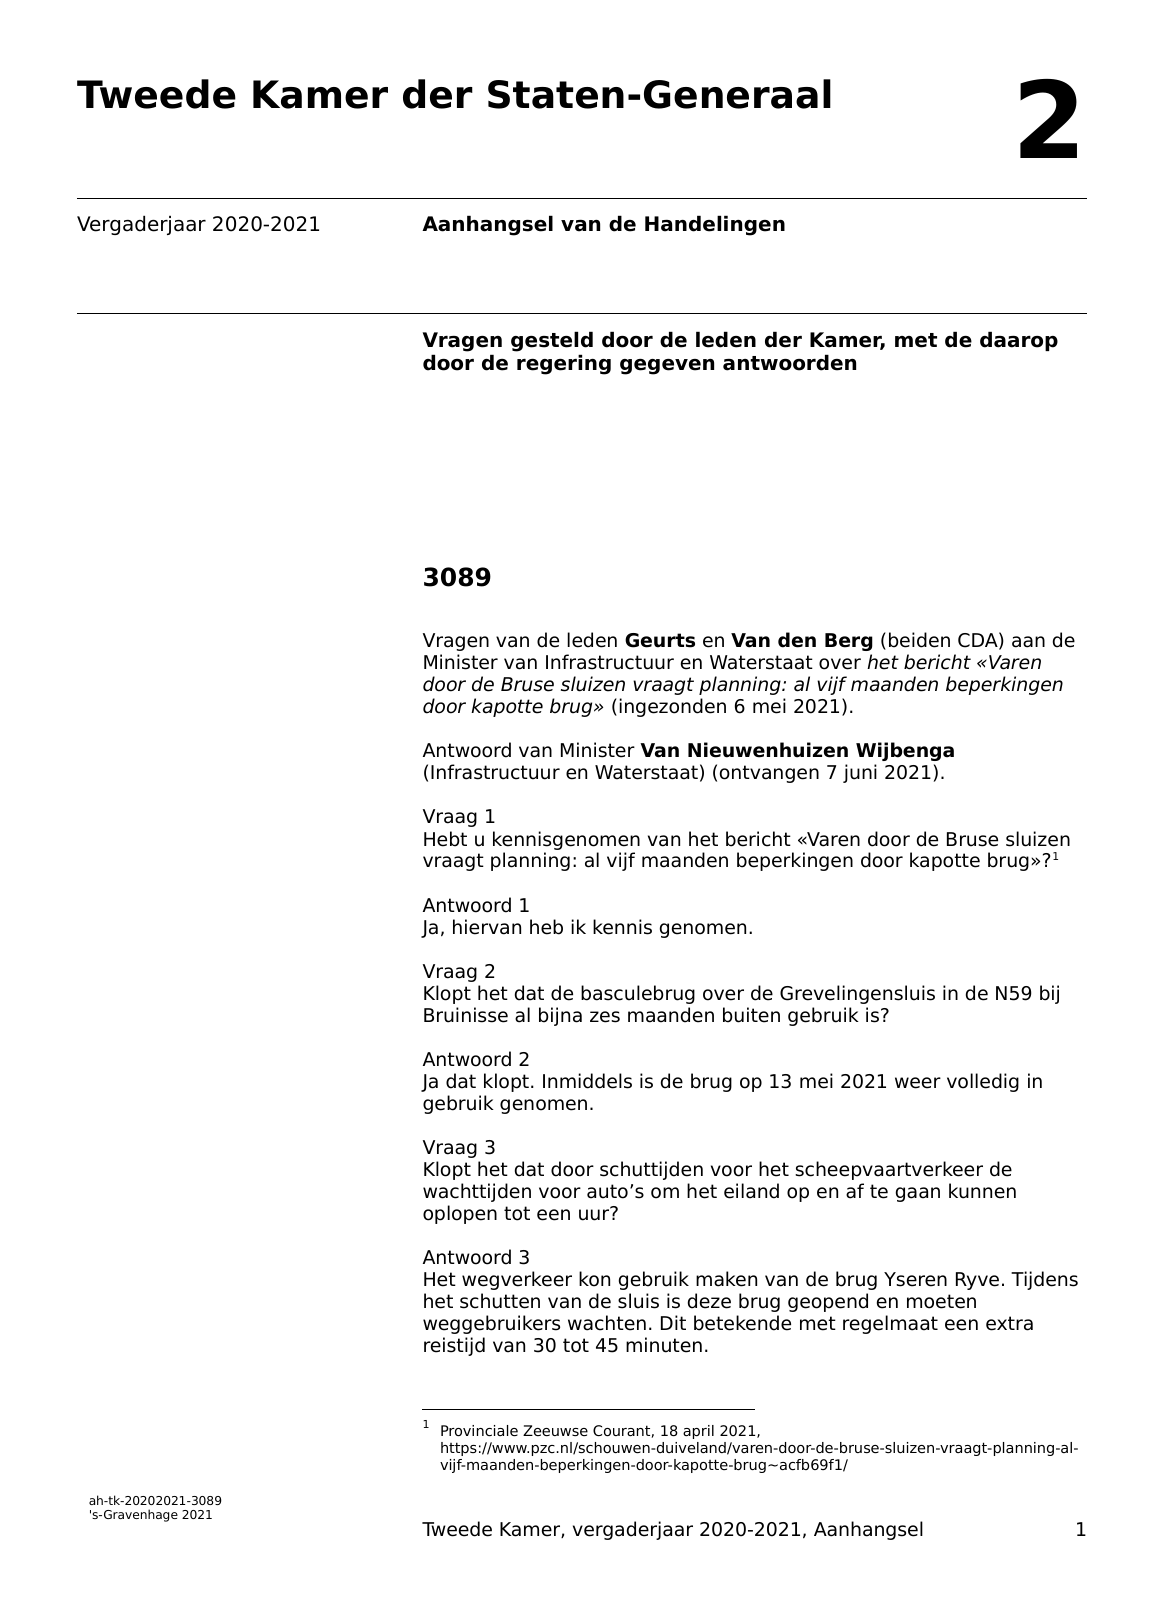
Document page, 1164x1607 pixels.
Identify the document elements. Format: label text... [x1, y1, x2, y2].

table_cell Vragen gesteld door de leden der Kamer, met de daarop door de regering gegeven antwoorden [422, 314, 1087, 375]
text 3089 [422, 563, 1087, 592]
text Ja dat klopt. Inmiddels is de brug op 13 mei 2021 weer volledig in gebruik genomen. [422, 1071, 1087, 1115]
table_header 2 [886, 59, 1087, 198]
text Provinciale Zeeuwse Courant, 18 april 2021, https://www.pzc.nl/schouwen-duiveland/varen-door-de-bruse-sluizen-vraagt-planning-al-vijf-maanden-beperkingen-door-kapotte-brug~acfb69f1/ [422, 1418, 1087, 1474]
text Klopt het dat door schuttijden voor het scheepvaartverkeer de wachttijden voor auto’s om het eiland op en af te gaan kunnen oplopen tot een uur? [422, 1159, 1087, 1225]
text Hebt u kennisgenomen van het bericht «Varen door de Bruse sluizen vraagt planning: al vijf maanden beperkingen door kapotte brug»? [422, 828, 1087, 872]
table_cell Vergaderjaar 2020-2021 [77, 199, 422, 313]
text Vraag 1 [422, 806, 1087, 828]
text Vraag 3 [422, 1137, 1087, 1159]
table_cell [77, 314, 422, 375]
text Antwoord 1 [422, 894, 1087, 917]
text Ja, hiervan heb ik kennis genomen. [422, 917, 1087, 938]
text Antwoord 3 [422, 1247, 1087, 1269]
table_cell Aanhangsel van de Handelingen [422, 199, 1087, 313]
text Het wegverkeer kon gebruik maken van de brug Yseren Ryve. Tijdens het schutten van de sluis is deze brug geopend en moeten weggebruikers wachten. Dit betekende met regelmaat een extra reistijd van 30 tot 45 minuten. [422, 1269, 1087, 1357]
text 's-Gravenhage 2021 [88, 1508, 323, 1522]
text Vraag 2 [422, 961, 1087, 983]
text Antwoord 2 [422, 1049, 1087, 1071]
text Vragen van de leden Geurts en Van den Berg (beiden CDA) aan de Minister van Infrastructuur en Waterstaat over het bericht «Varen door de Bruse sluizen vraagt planning: al vijf maanden beperkingen door kapotte brug» (ingezonden 6 mei 2021). [422, 630, 1087, 718]
text ah-tk-20202021-3089 [88, 1494, 323, 1508]
text Antwoord van Minister Van Nieuwenhuizen Wijbenga (Infrastructuur en Waterstaat) (ontvangen 7 juni 2021). [422, 740, 1087, 784]
table_header Tweede Kamer der Staten-Generaal [77, 59, 886, 198]
text Klopt het dat de basculebrug over de Grevelingensluis in de N59 bij Bruinisse al bijna zes maanden buiten gebruik is? [422, 983, 1087, 1027]
